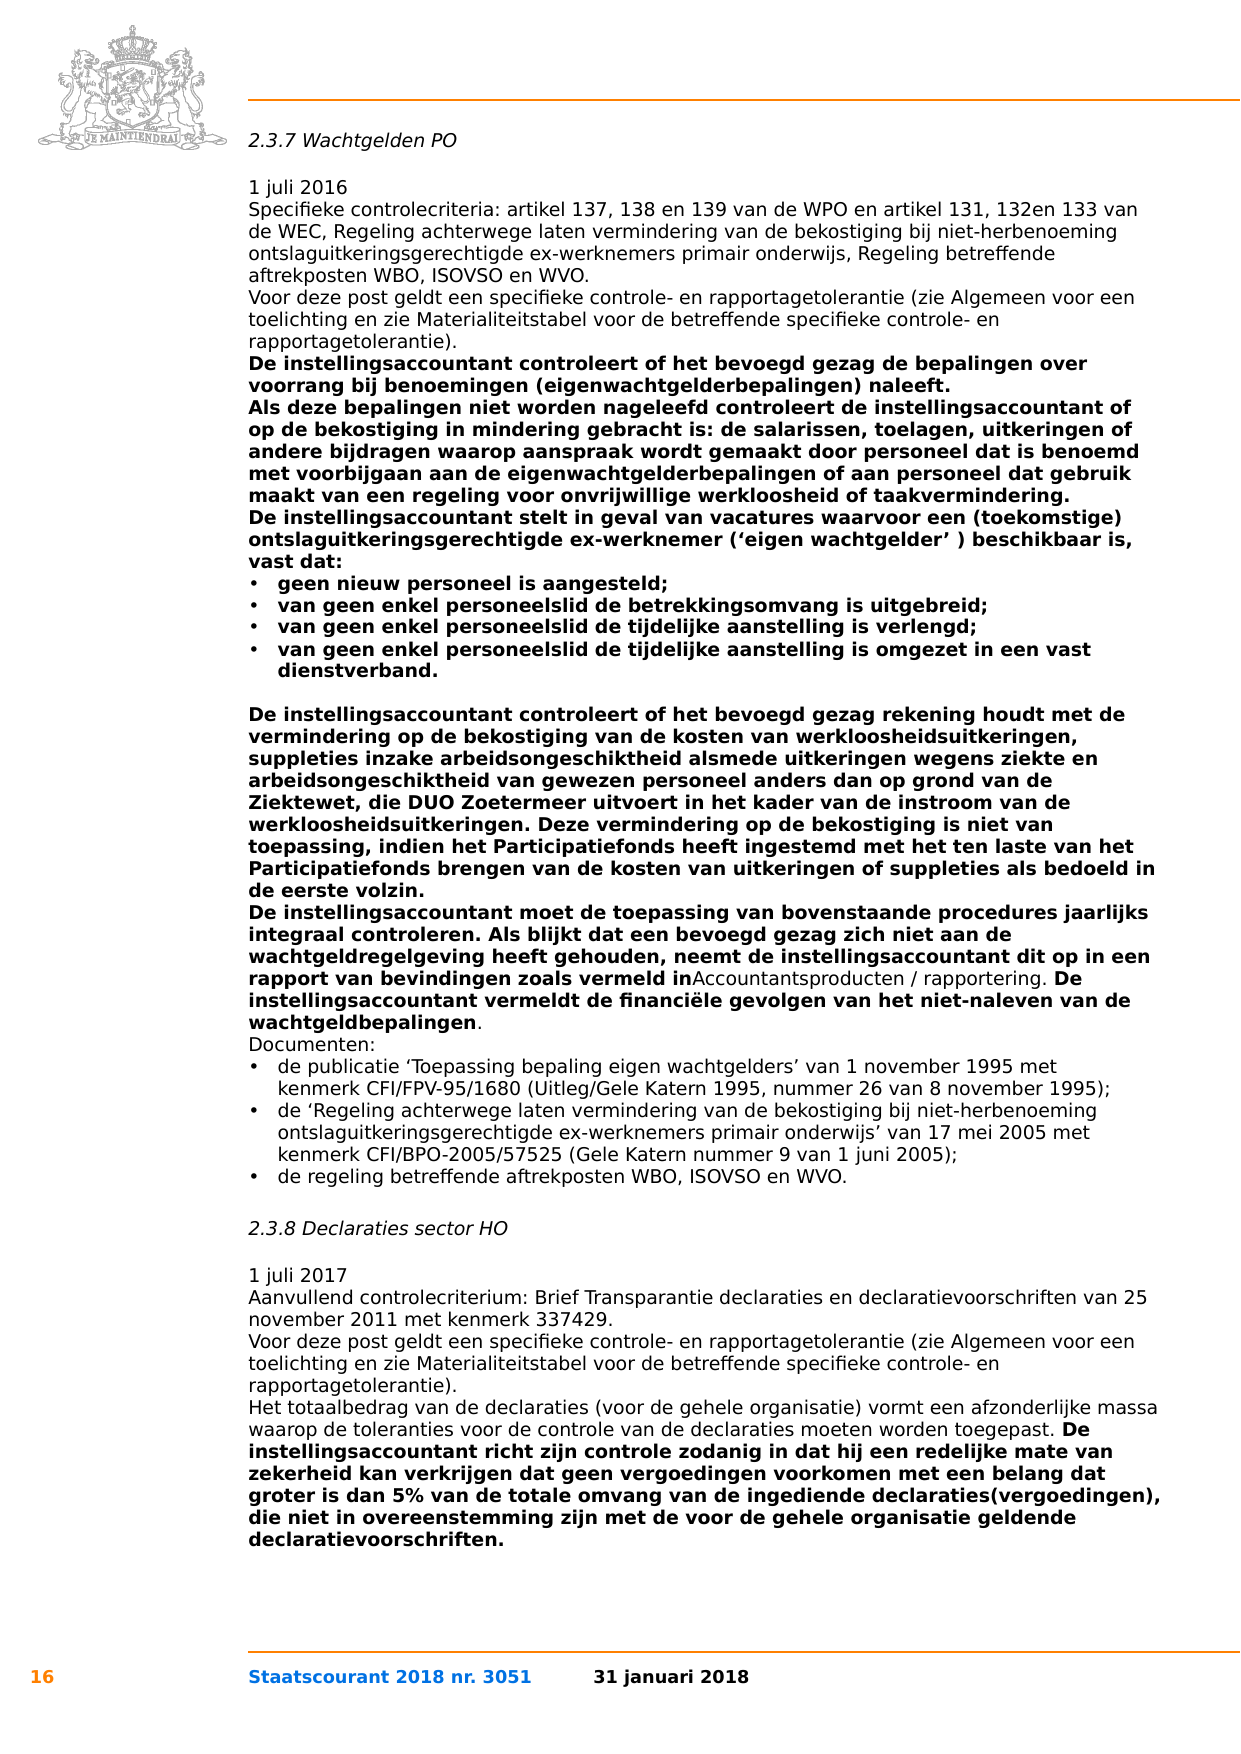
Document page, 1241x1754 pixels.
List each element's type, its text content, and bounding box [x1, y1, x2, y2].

text • de ‘Regeling achterwege laten vermindering van de bekostiging bij niet-herbenoeming ontslaguitkeringsgerechtigde ex-werknemers primair onderwijs’ van 17 mei 2005 met kenmerk CFI/BPO-2005/57525 (Gele Katern nummer 9 van 1 juni 2005); [248, 1100, 1163, 1166]
text Documenten: [248, 1034, 1163, 1056]
text • van geen enkel personeelslid de tijdelijke aanstelling is omgezet in een vast dienstverband. [248, 638, 1163, 682]
text Het totaalbedrag van de declaraties (voor de gehele organisatie) vormt een afzonderlijke massa waarop de toleranties voor de controle van de declaraties moeten worden toegepast. De instellingsaccountant richt zijn controle zodanig in dat hij een redelijke mate van zekerheid kan verkrijgen dat geen vergoedingen voorkomen met een belang dat groter is dan 5% van de totale omvang van de ingediende declaraties(vergoedingen), die niet in overeenstemming zijn met de voor de gehele organisatie geldende declaratievoorschriften. [248, 1397, 1163, 1551]
text • geen nieuw personeel is aangesteld; [248, 572, 1163, 594]
text Voor deze post geldt een specifieke controle- en rapportagetolerantie (zie Algemeen voor een toelichting en zie Materialiteitstabel voor de betreffende specifieke controle- en rapportagetolerantie). [248, 287, 1163, 353]
text • van geen enkel personeelslid de tijdelijke aanstelling is verlengd; [248, 616, 1163, 638]
picture [38, 25, 227, 150]
text De instellingsaccountant controleert of het bevoegd gezag de bepalingen over voorrang bij benoemingen (eigenwachtgelderbepalingen) naleeft. [248, 353, 1163, 397]
text De instellingsaccountant controleert of het bevoegd gezag rekening houdt met de vermindering op de bekostiging van de kosten van werkloosheidsuitkeringen, suppleties inzake arbeidsongeschiktheid alsmede uitkeringen wegens ziekte en arbeidsongeschiktheid van gewezen personeel anders dan op grond van de Ziektewet, die DUO Zoetermeer uitvoert in het kader van de instroom van de werkloosheidsuitkeringen. Deze vermindering op de bekostiging is niet van toepassing, indien het Participatiefonds heeft ingestemd met het ten laste van het Participatiefonds brengen van de kosten van uitkeringen of suppleties als bedoeld in de eerste volzin. [248, 704, 1163, 902]
text Specifieke controlecriteria: artikel 137, 138 en 139 van de WPO en artikel 131, 132en 133 van de WEC, Regeling achterwege laten vermindering van de bekostiging bij niet-herbenoeming ontslaguitkeringsgerechtigde ex-werknemers primair onderwijs, Regeling betreffende aftrekposten WBO, ISOVSO en WVO. [248, 199, 1163, 287]
text Als deze bepalingen niet worden nageleefd controleert de instellingsaccountant of op de bekostiging in mindering gebracht is: de salarissen, toelagen, uitkeringen of andere bijdragen waarop aanspraak wordt gemaakt door personeel dat is benoemd met voorbijgaan aan de eigenwachtgelderbepalingen of aan personeel dat gebruik maakt van een regeling voor onvrijwillige werkloosheid of taakvermindering. [248, 397, 1163, 507]
text • de publicatie ‘Toepassing bepaling eigen wachtgelders’ van 1 november 1995 met kenmerk CFI/FPV-95/1680 (Uitleg/Gele Katern 1995, nummer 26 van 8 november 1995); [248, 1056, 1163, 1100]
text Aanvullend controlecriterium: Brief Transparantie declaraties en declaratievoorschriften van 25 november 2011 met kenmerk 337429. [248, 1287, 1163, 1331]
text 1 juli 2016 [248, 177, 1163, 199]
text De instellingsaccountant stelt in geval van vacatures waarvoor een (toekomstige) ontslaguitkeringsgerechtigde ex-werknemer (‘eigen wachtgelder’ ) beschikbaar is, vast dat: [248, 507, 1163, 572]
subtitle 2.3.7 Wachtgelden PO [248, 130, 1163, 152]
text • van geen enkel personeelslid de betrekkingsomvang is uitgebreid; [248, 594, 1163, 616]
text Voor deze post geldt een specifieke controle- en rapportagetolerantie (zie Algemeen voor een toelichting en zie Materialiteitstabel voor de betreffende specifieke controle- en rapportagetolerantie). [248, 1331, 1163, 1397]
subtitle 2.3.8 Declaraties sector HO [248, 1218, 1163, 1240]
text 1 juli 2017 [248, 1265, 1163, 1287]
text • de regeling betreffende aftrekposten WBO, ISOVSO en WVO. [248, 1166, 1163, 1188]
text De instellingsaccountant moet de toepassing van bovenstaande procedures jaarlijks integraal controleren. Als blijkt dat een bevoegd gezag zich niet aan de wachtgeldregelgeving heeft gehouden, neemt de instellingsaccountant dit op in een rapport van bevindingen zoals vermeld inAccountantsproducten / rapportering. De instellingsaccountant vermeldt de financiële gevolgen van het niet-naleven van de wachtgeldbepalingen. [248, 902, 1163, 1034]
